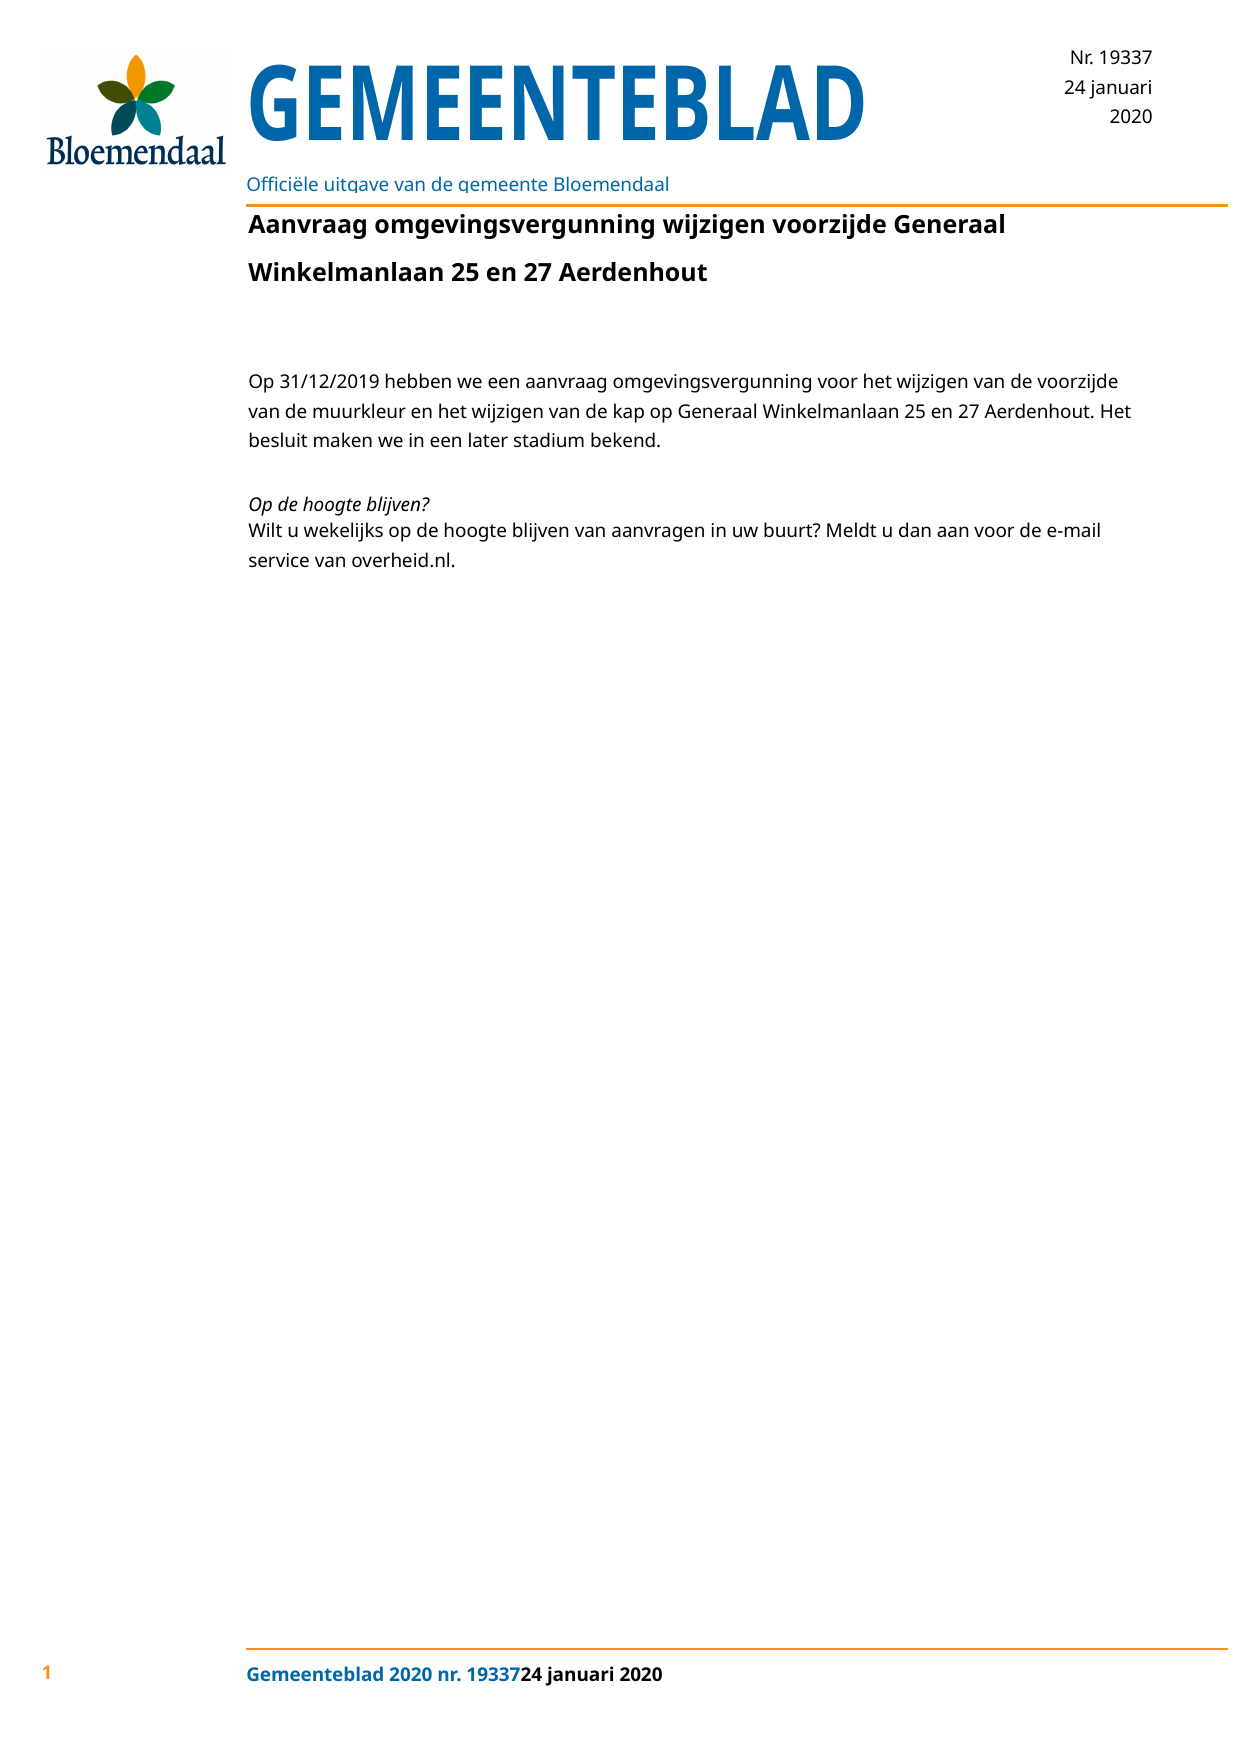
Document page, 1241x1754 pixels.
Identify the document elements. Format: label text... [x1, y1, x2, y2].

text Op 31/12/2019 hebben we een aanvraag omgevingsvergunning voor het wijzigen van de voorzijde van de muurkleur en het wijzigen van de kap op Generaal Winkelmanlaan 25 en 27 Aerdenhout. Het besluit maken we in een later stadium bekend. [248, 368, 1152, 453]
picture [41, 47, 231, 172]
text Aanvraag omgevingsvergunning wijzigen voorzijde Generaal Winkelmanlaan 25 en 27 Aerdenhout [248, 207, 1152, 288]
text Wilt u wekelijks op de hoogte blijven van aanvragen in uw buurt? Meldt u dan aan voor de e-mail service van overheid.nl. [248, 517, 1152, 572]
text Op de hoogte blijven? [248, 491, 1152, 517]
